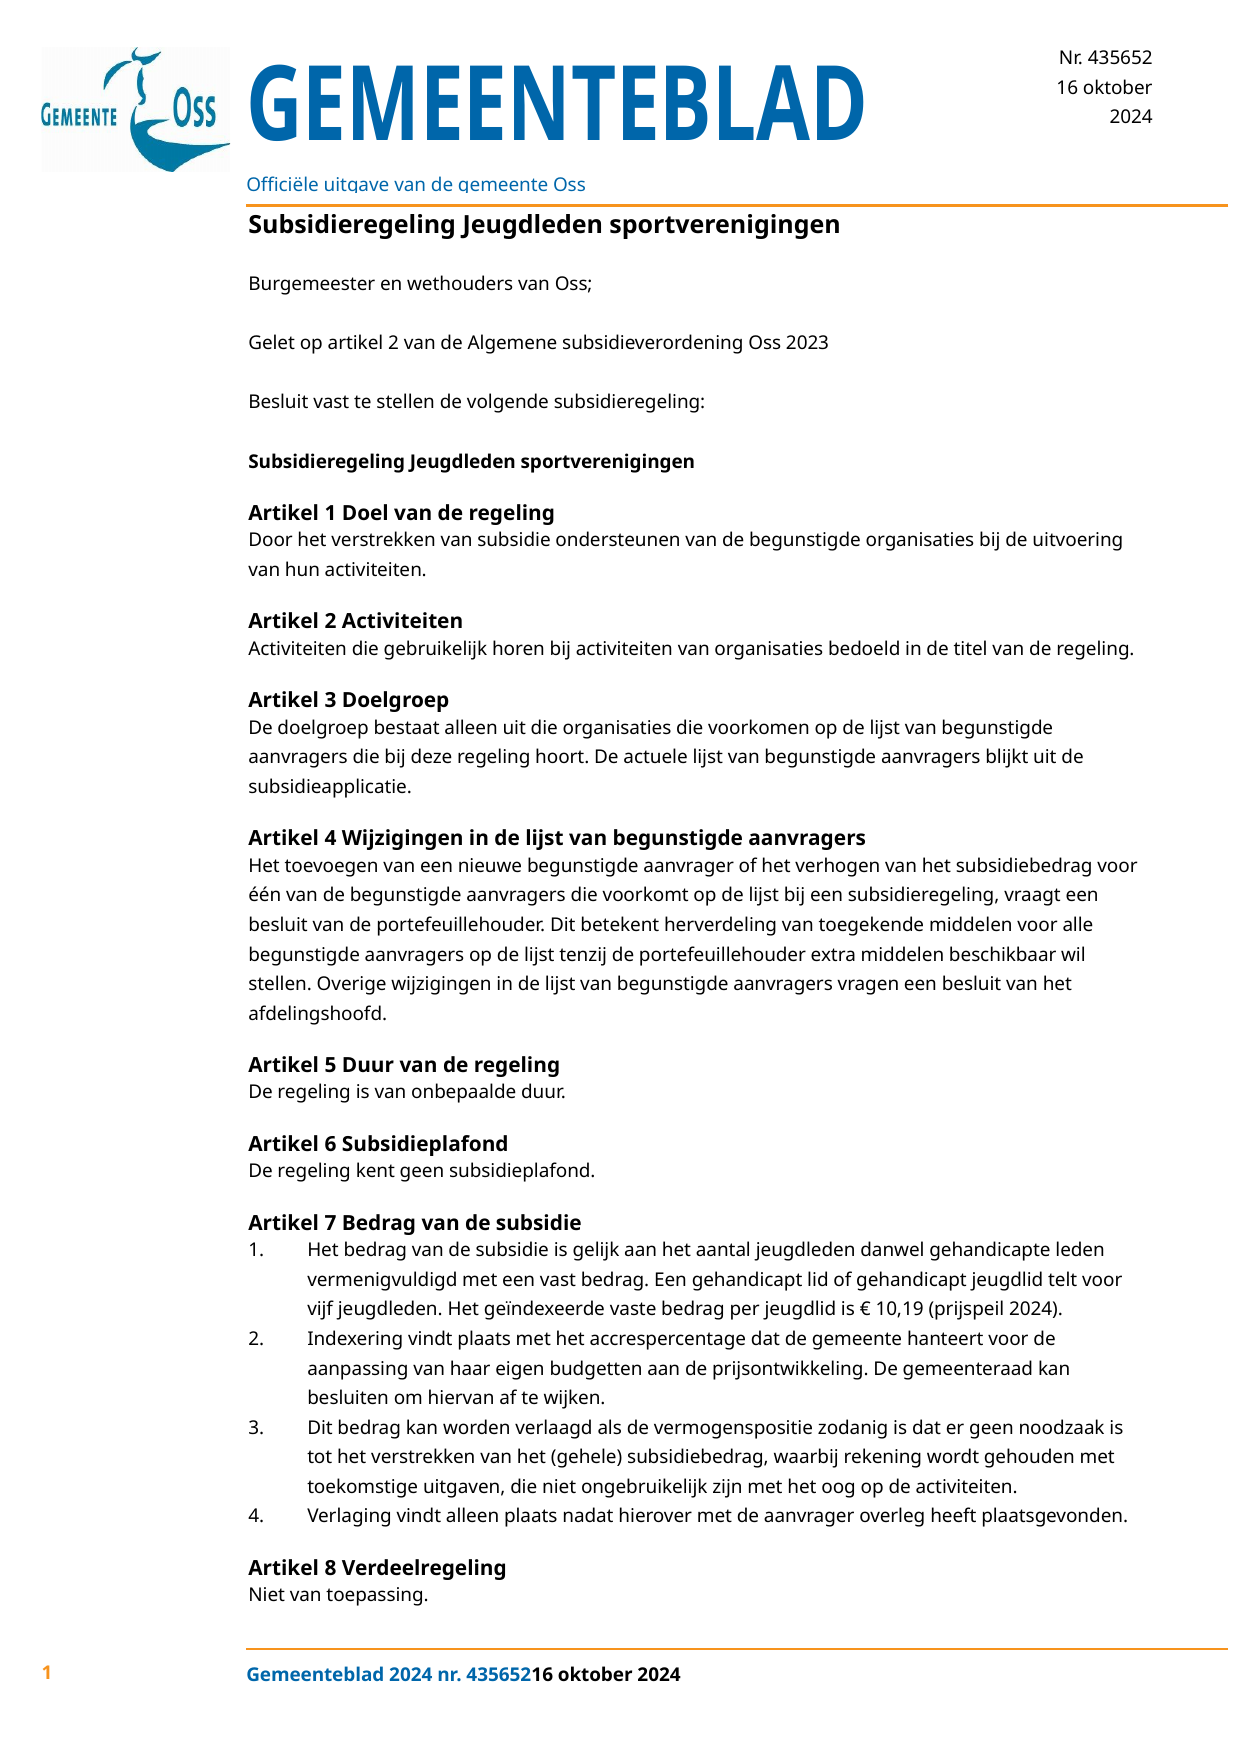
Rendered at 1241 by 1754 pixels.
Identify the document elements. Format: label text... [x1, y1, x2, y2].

text Artikel 8 Verdeelregeling [248, 1553, 1152, 1582]
text Artikel 4 Wijzigingen in de lijst van begunstigde aanvragers [248, 823, 1152, 852]
text Subsidieregeling Jeugdleden sportverenigingen [248, 207, 1152, 241]
text Artikel 5 Duur van de regeling [248, 1050, 1152, 1079]
text De doelgroep bestaat alleen uit die organisaties die voorkomen op de lijst van begunstigde aanvragers die bij deze regeling hoort. De actuele lijst van begunstigde aanvragers blijkt uit de subsidieapplicatie. [248, 714, 1152, 799]
text Het toevoegen van een nieuwe begunstigde aanvrager of het verhogen van het subsidiebedrag voor één van de begunstigde aanvragers die voorkomt op de lijst bij een subsidieregeling, vraagt een besluit van de portefeuillehouder. Dit betekent herverdeling van toegekende middelen voor alle begunstigde aanvragers op de lijst tenzij de portefeuillehouder extra middelen beschikbaar wil stellen. Overige wijzigingen in de lijst van begunstigde aanvragers vragen een besluit van het afdelingshoofd. [248, 852, 1152, 1026]
picture [41, 47, 231, 172]
text Artikel 6 Subsidieplafond [248, 1129, 1152, 1158]
list Verlaging vindt alleen plaats nadat hierover met de aanvrager overleg heeft plaatsgevonden. [248, 1503, 1152, 1528]
text Door het verstrekken van subsidie ondersteunen van de begunstigde organisaties bij de uitvoering van hun activiteiten. [248, 527, 1152, 582]
text Besluit vast te stellen de volgende subsidieregeling: [248, 389, 1152, 414]
text Artikel 7 Bedrag van de subsidie [248, 1208, 1152, 1236]
text Niet van toepassing. [248, 1582, 1152, 1607]
list Indexering vindt plaats met het accrespercentage dat de gemeente hanteert voor de aanpassing van haar eigen budgetten aan de prijsontwikkeling. De gemeenteraad kan besluiten om hiervan af te wijken. [248, 1325, 1152, 1410]
text Artikel 1 Doel van de regeling [248, 498, 1152, 527]
text Gelet op artikel 2 van de Algemene subsidieverordening Oss 2023 [248, 329, 1152, 355]
text Artikel 3 Doelgroep [248, 686, 1152, 714]
text De regeling is van onbepaalde duur. [248, 1079, 1152, 1104]
list Het bedrag van de subsidie is gelijk aan het aantal jeugdleden danwel gehandicapte leden vermenigvuldigd met een vast bedrag. Een gehandicapt lid of gehandicapt jeugdlid telt voor vijf jeugdleden. Het geïndexeerde vaste bedrag per jeugdlid is € 10,19 (prijspeil 2024). [248, 1236, 1152, 1321]
text Artikel 2 Activiteiten [248, 607, 1152, 635]
text De regeling kent geen subsidieplafond. [248, 1158, 1152, 1183]
text Burgemeester en wethouders van Oss; [248, 270, 1152, 296]
text Subsidieregeling Jeugdleden sportverenigingen [248, 448, 1152, 473]
text Activiteiten die gebruikelijk horen bij activiteiten van organisaties bedoeld in de titel van de regeling. [248, 635, 1152, 661]
list Dit bedrag kan worden verlaagd als de vermogenspositie zodanig is dat er geen noodzaak is tot het verstrekken van het (gehele) subsidiebedrag, waarbij rekening wordt gehouden met toekomstige uitgaven, die niet ongebruikelijk zijn met het oog op de activiteiten. [248, 1414, 1152, 1499]
